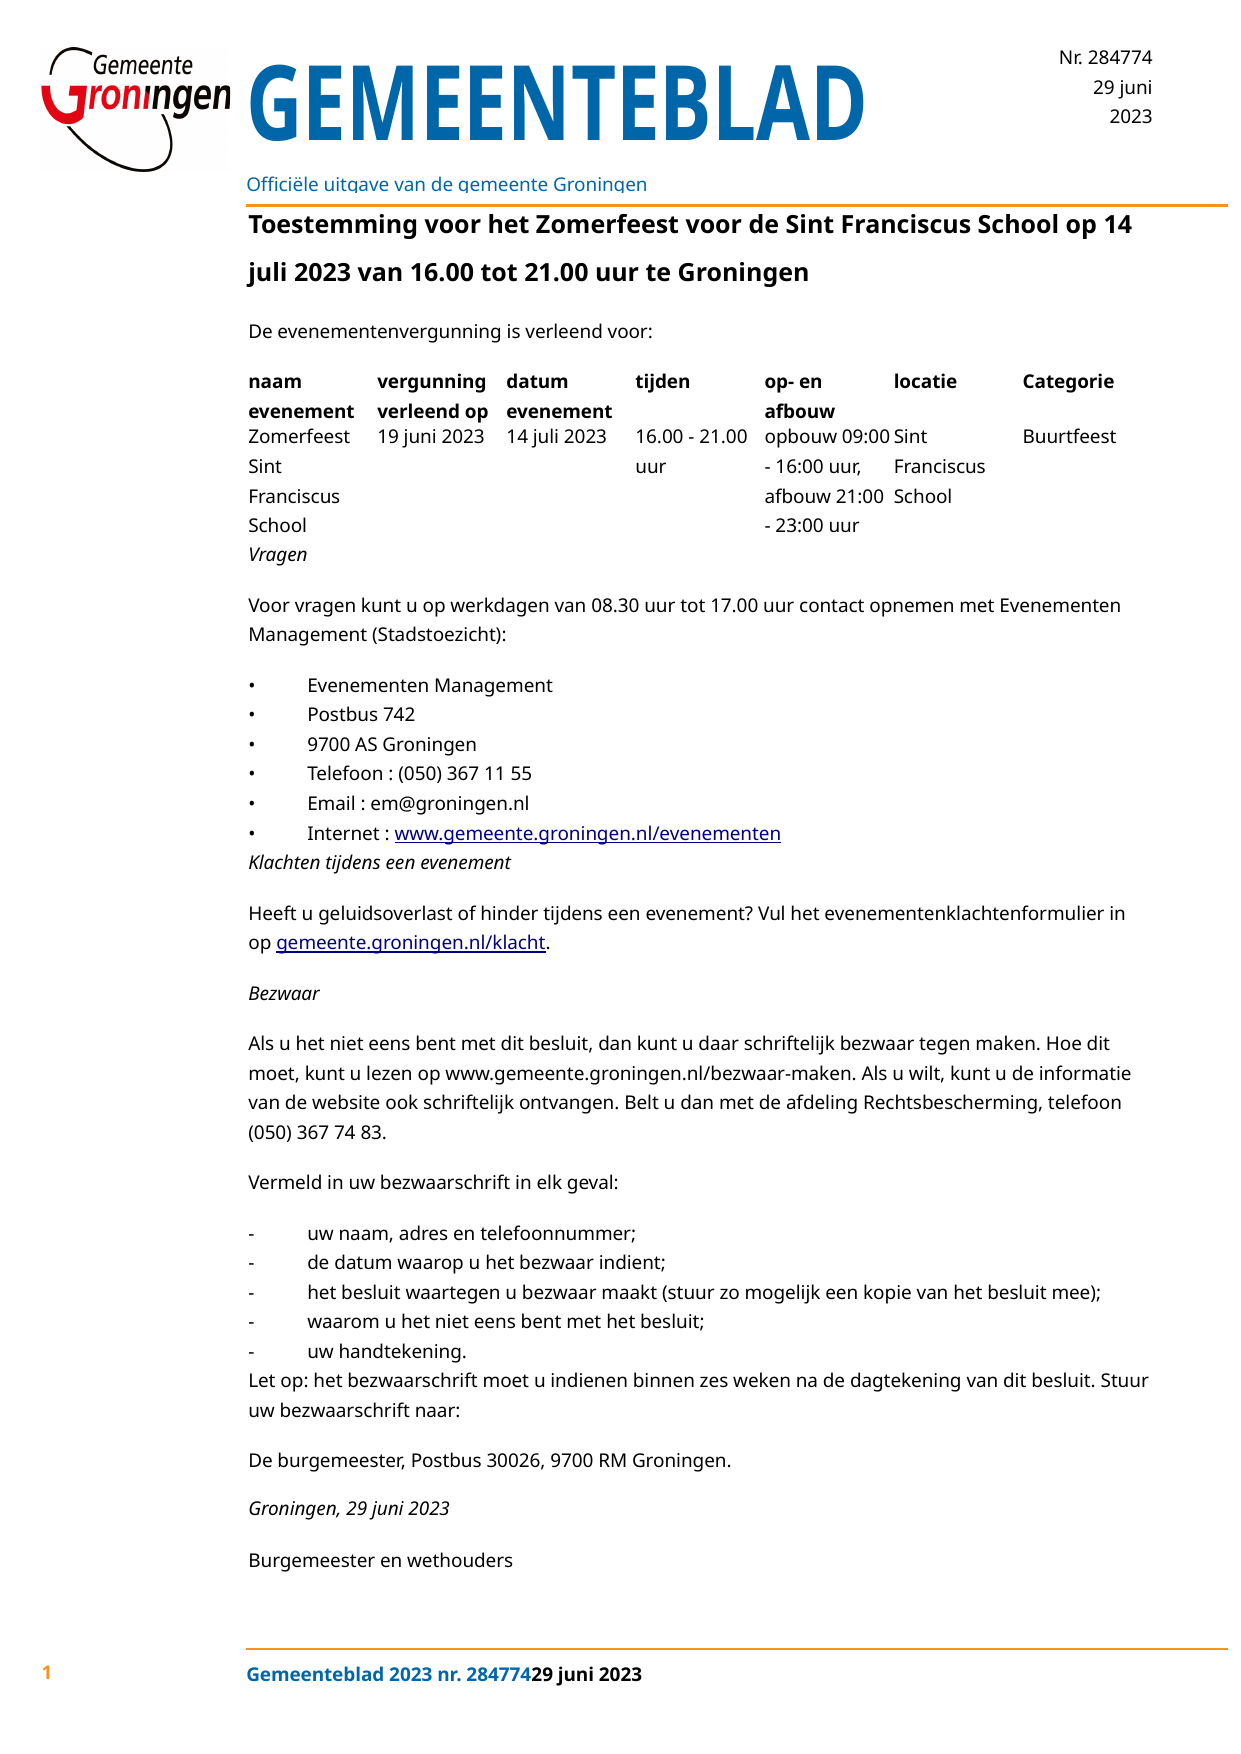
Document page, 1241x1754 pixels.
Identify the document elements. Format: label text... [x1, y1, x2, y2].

list uw handtekening. [248, 1338, 1152, 1364]
list Email : em@groningen.nl [248, 790, 1152, 816]
list Postbus 742 [248, 701, 1152, 727]
text Groningen, 29 juni 2023 [248, 1496, 1152, 1521]
table_header Categorie [1023, 369, 1152, 424]
text Heeft u geluidsoverlast of hinder tijdens een evenement? Vul het evenementenklachtenformulier in op gemeente.groningen.nl/klacht. [248, 900, 1152, 955]
table_cell opbouw 09:00 - 16:00 uur, afbouw 21:00 - 23:00 uur [764, 424, 893, 538]
text De evenementenvergunning is verleend voor: [248, 318, 1152, 344]
list Internet : www.gemeente.groningen.nl/evenementen [248, 820, 1152, 846]
list Telefoon : (050) 367 11 55 [248, 761, 1152, 786]
table_header datum evenement [506, 369, 635, 424]
text Burgemeester en wethouders [248, 1547, 1152, 1573]
text Vermeld in uw bezwaarschrift in elk geval: [248, 1169, 1152, 1195]
list uw naam, adres en telefoonnummer; [248, 1220, 1152, 1246]
text De burgemeester, Postbus 30026, 9700 RM Groningen. [248, 1448, 1152, 1473]
text Als u het niet eens bent met dit besluit, dan kunt u daar schriftelijk bezwaar tegen maken. Hoe dit moet, kunt u lezen op www.gemeente.groningen.nl/bezwaar-maken. Als u wilt, kunt u de informatie van de website ook schriftelijk ontvangen. Belt u dan met de afdeling Rechtsbescherming, telefoon (050) 367 74 83. [248, 1030, 1152, 1145]
list waarom u het niet eens bent met het besluit; [248, 1308, 1152, 1334]
text Voor vragen kunt u op werkdagen van 08.30 uur tot 17.00 uur contact opnemen met Evenementen Management (Stadstoezicht): [248, 592, 1152, 647]
table_cell 19 juni 2023 [377, 424, 506, 538]
table_header locatie [894, 369, 1022, 424]
picture [41, 47, 231, 172]
text Toestemming voor het Zomerfeest voor de Sint Franciscus School op 14 juli 2023 van 16.00 tot 21.00 uur te Groningen [248, 207, 1152, 288]
table_header op- en afbouw [764, 369, 893, 424]
table_header tijden [635, 369, 764, 424]
text Vragen [248, 541, 1152, 567]
table_cell Zomerfeest Sint Franciscus School [248, 424, 377, 538]
list Evenementen Management [248, 672, 1152, 698]
text Bezwaar [248, 980, 1152, 1006]
list 9700 AS Groningen [248, 731, 1152, 757]
list het besluit waartegen u bezwaar maakt (stuur zo mogelijk een kopie van het besluit mee); [248, 1279, 1152, 1305]
table_cell 16.00 - 21.00 uur [635, 424, 764, 538]
table_cell Buurtfeest [1023, 424, 1152, 538]
table_header naam evenement [248, 369, 377, 424]
table_header vergunning verleend op [377, 369, 506, 424]
table_cell 14 juli 2023 [506, 424, 635, 538]
text Klachten tijdens een evenement [248, 849, 1152, 875]
table_cell Sint Franciscus School [894, 424, 1022, 538]
list de datum waarop u het bezwaar indient; [248, 1249, 1152, 1275]
text Let op: het bezwaarschrift moet u indienen binnen zes weken na de dagtekening van dit besluit. Stuur uw bezwaarschrift naar: [248, 1368, 1152, 1423]
